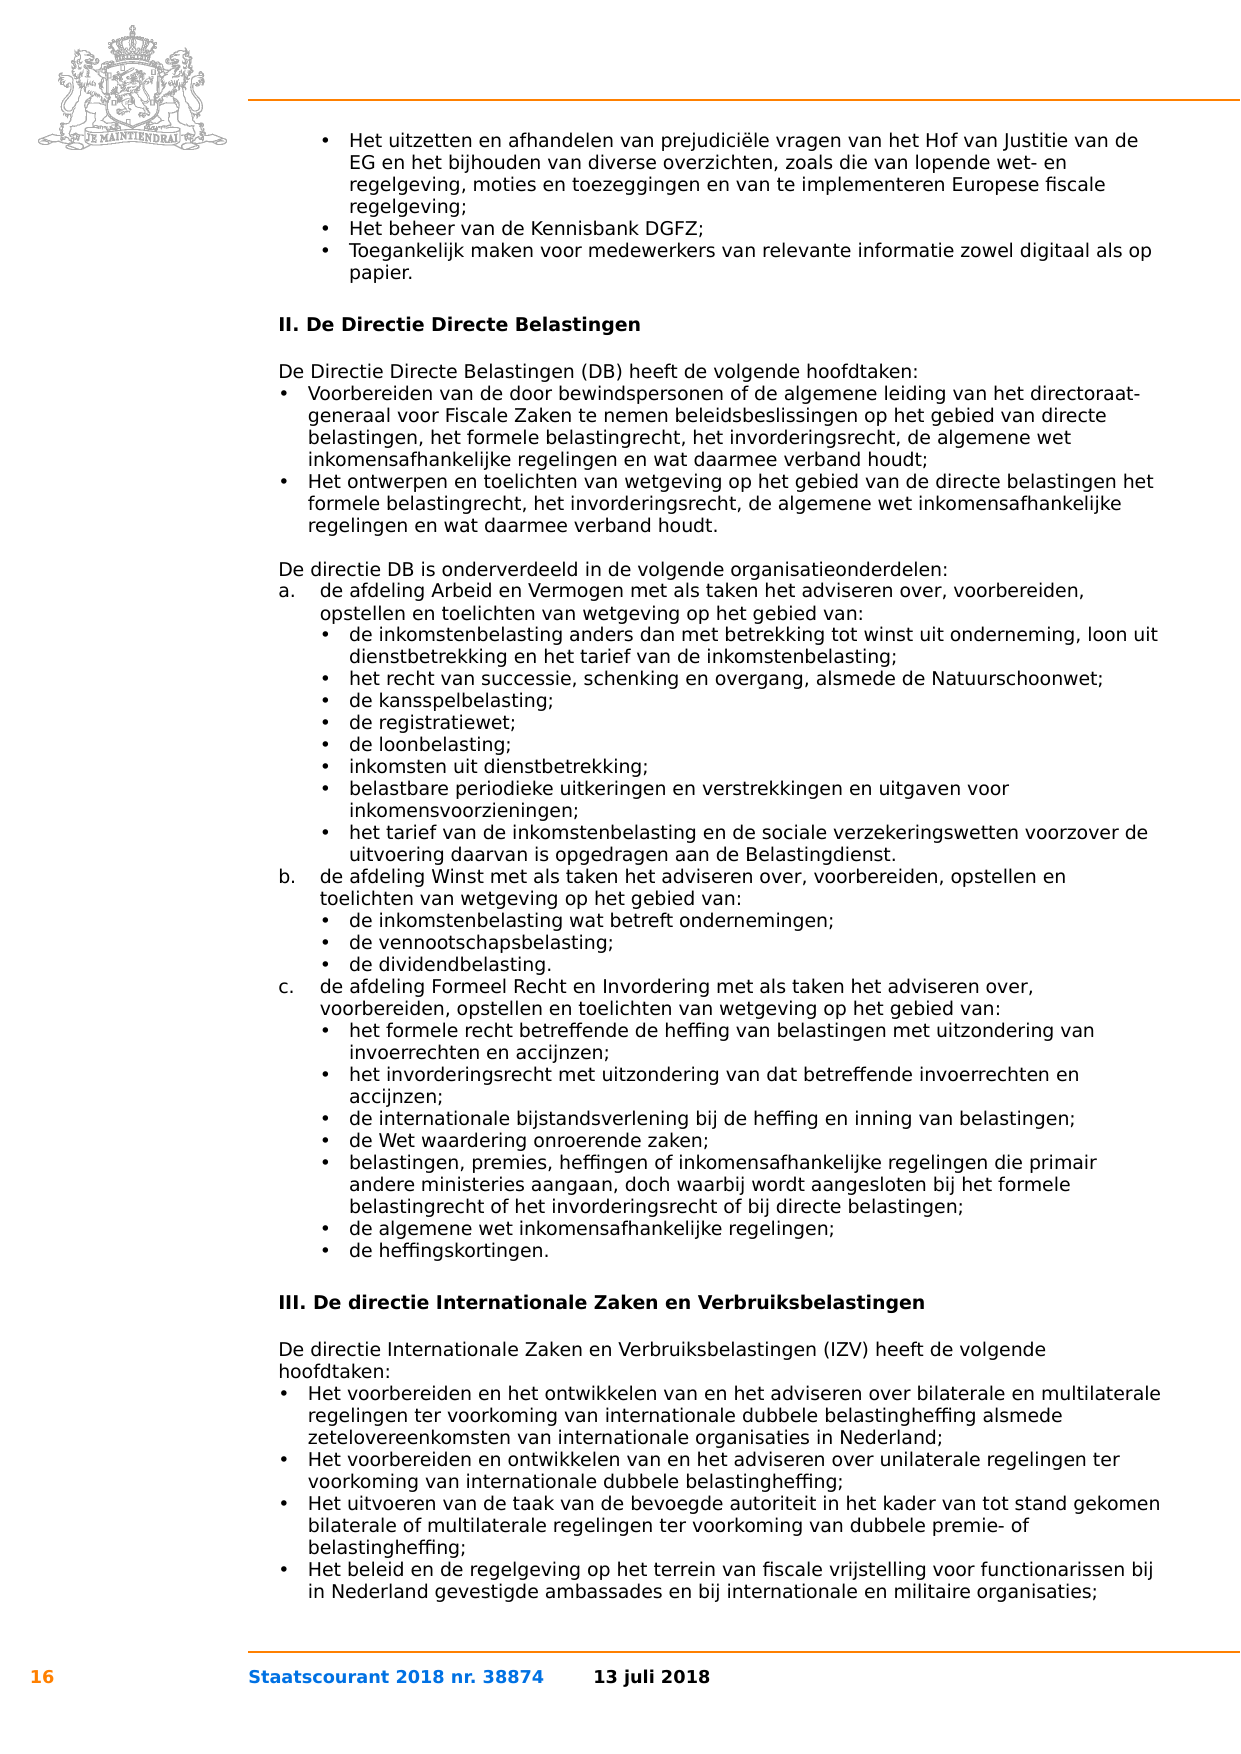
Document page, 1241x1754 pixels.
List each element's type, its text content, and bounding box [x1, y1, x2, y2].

text • Het voorbereiden en ontwikkelen van en het adviseren over unilaterale regelingen ter voorkoming van internationale dubbele belastingheffing; [278, 1449, 1163, 1493]
text De directie Internationale Zaken en Verbruiksbelastingen (IZV) heeft de volgende hoofdtaken: [278, 1339, 1163, 1383]
text a. de afdeling Arbeid en Vermogen met als taken het adviseren over, voorbereiden, opstellen en toelichten van wetgeving op het gebied van: [278, 580, 1163, 624]
text • het formele recht betreffende de heffing van belastingen met uitzondering van invoerrechten en accijnzen; [319, 1020, 1163, 1064]
text • de registratiewet; [319, 712, 1163, 734]
text • de inkomstenbelasting anders dan met betrekking tot winst uit onderneming, loon uit dienstbetrekking en het tarief van de inkomstenbelasting; [319, 624, 1163, 668]
text • Toegankelijk maken voor medewerkers van relevante informatie zowel digitaal als op papier. [319, 240, 1163, 284]
text • Het beheer van de Kennisbank DGFZ; [319, 218, 1163, 240]
text • Voorbereiden van de door bewindspersonen of de algemene leiding van het directoraat-generaal voor Fiscale Zaken te nemen beleidsbeslissingen op het gebied van directe belastingen, het formele belastingrecht, het invorderingsrecht, de algemene wet inkomensafhankelijke regelingen en wat daarmee verband houdt; [278, 383, 1163, 471]
text • de vennootschapsbelasting; [319, 932, 1163, 954]
text • het invorderingsrecht met uitzondering van dat betreffende invoerrechten en accijnzen; [319, 1064, 1163, 1108]
text • inkomsten uit dienstbetrekking; [319, 756, 1163, 778]
text De directie DB is onderverdeeld in de volgende organisatieonderdelen: [278, 558, 1163, 580]
text • belastingen, premies, heffingen of inkomensafhankelijke regelingen die primair andere ministeries aangaan, doch waarbij wordt aangesloten bij het formele belastingrecht of het invorderingsrecht of bij directe belastingen; [319, 1152, 1163, 1218]
picture [38, 25, 227, 150]
text • het tarief van de inkomstenbelasting en de sociale verzekeringswetten voorzover de uitvoering daarvan is opgedragen aan de Belastingdienst. [319, 822, 1163, 866]
text • de inkomstenbelasting wat betreft ondernemingen; [319, 910, 1163, 932]
subtitle II. De Directie Directe Belastingen [278, 314, 1163, 336]
text • de internationale bijstandsverlening bij de heffing en inning van belastingen; [319, 1108, 1163, 1130]
text • het recht van successie, schenking en overgang, alsmede de Natuurschoonwet; [319, 668, 1163, 690]
text • de Wet waardering onroerende zaken; [319, 1130, 1163, 1152]
text • Het uitvoeren van de taak van de bevoegde autoriteit in het kader van tot stand gekomen bilaterale of multilaterale regelingen ter voorkoming van dubbele premie- of belastingheffing; [278, 1493, 1163, 1558]
text • Het ontwerpen en toelichten van wetgeving op het gebied van de directe belastingen het formele belastingrecht, het invorderingsrecht, de algemene wet inkomensafhankelijke regelingen en wat daarmee verband houdt. [278, 471, 1163, 537]
text • Het beleid en de regelgeving op het terrein van fiscale vrijstelling voor functionarissen bij in Nederland gevestigde ambassades en bij internationale en militaire organisaties; [278, 1558, 1163, 1602]
text • Het voorbereiden en het ontwikkelen van en het adviseren over bilaterale en multilaterale regelingen ter voorkoming van internationale dubbele belastingheffing alsmede zetelovereenkomsten van internationale organisaties in Nederland; [278, 1383, 1163, 1449]
text • de dividendbelasting. [319, 954, 1163, 976]
text • Het uitzetten en afhandelen van prejudiciële vragen van het Hof van Justitie van de EG en het bijhouden van diverse overzichten, zoals die van lopende wet- en regelgeving, moties en toezeggingen en van te implementeren Europese fiscale regelgeving; [319, 130, 1163, 218]
text c. de afdeling Formeel Recht en Invordering met als taken het adviseren over, voorbereiden, opstellen en toelichten van wetgeving op het gebied van: [278, 976, 1163, 1020]
text De Directie Directe Belastingen (DB) heeft de volgende hoofdtaken: [278, 361, 1163, 383]
text • de loonbelasting; [319, 734, 1163, 756]
text • de heffingskortingen. [319, 1240, 1163, 1262]
subtitle III. De directie Internationale Zaken en Verbruiksbelastingen [278, 1292, 1163, 1314]
text • de algemene wet inkomensafhankelijke regelingen; [319, 1218, 1163, 1240]
text • belastbare periodieke uitkeringen en verstrekkingen en uitgaven voor inkomensvoorzieningen; [319, 778, 1163, 822]
text b. de afdeling Winst met als taken het adviseren over, voorbereiden, opstellen en toelichten van wetgeving op het gebied van: [278, 866, 1163, 910]
text • de kansspelbelasting; [319, 690, 1163, 712]
